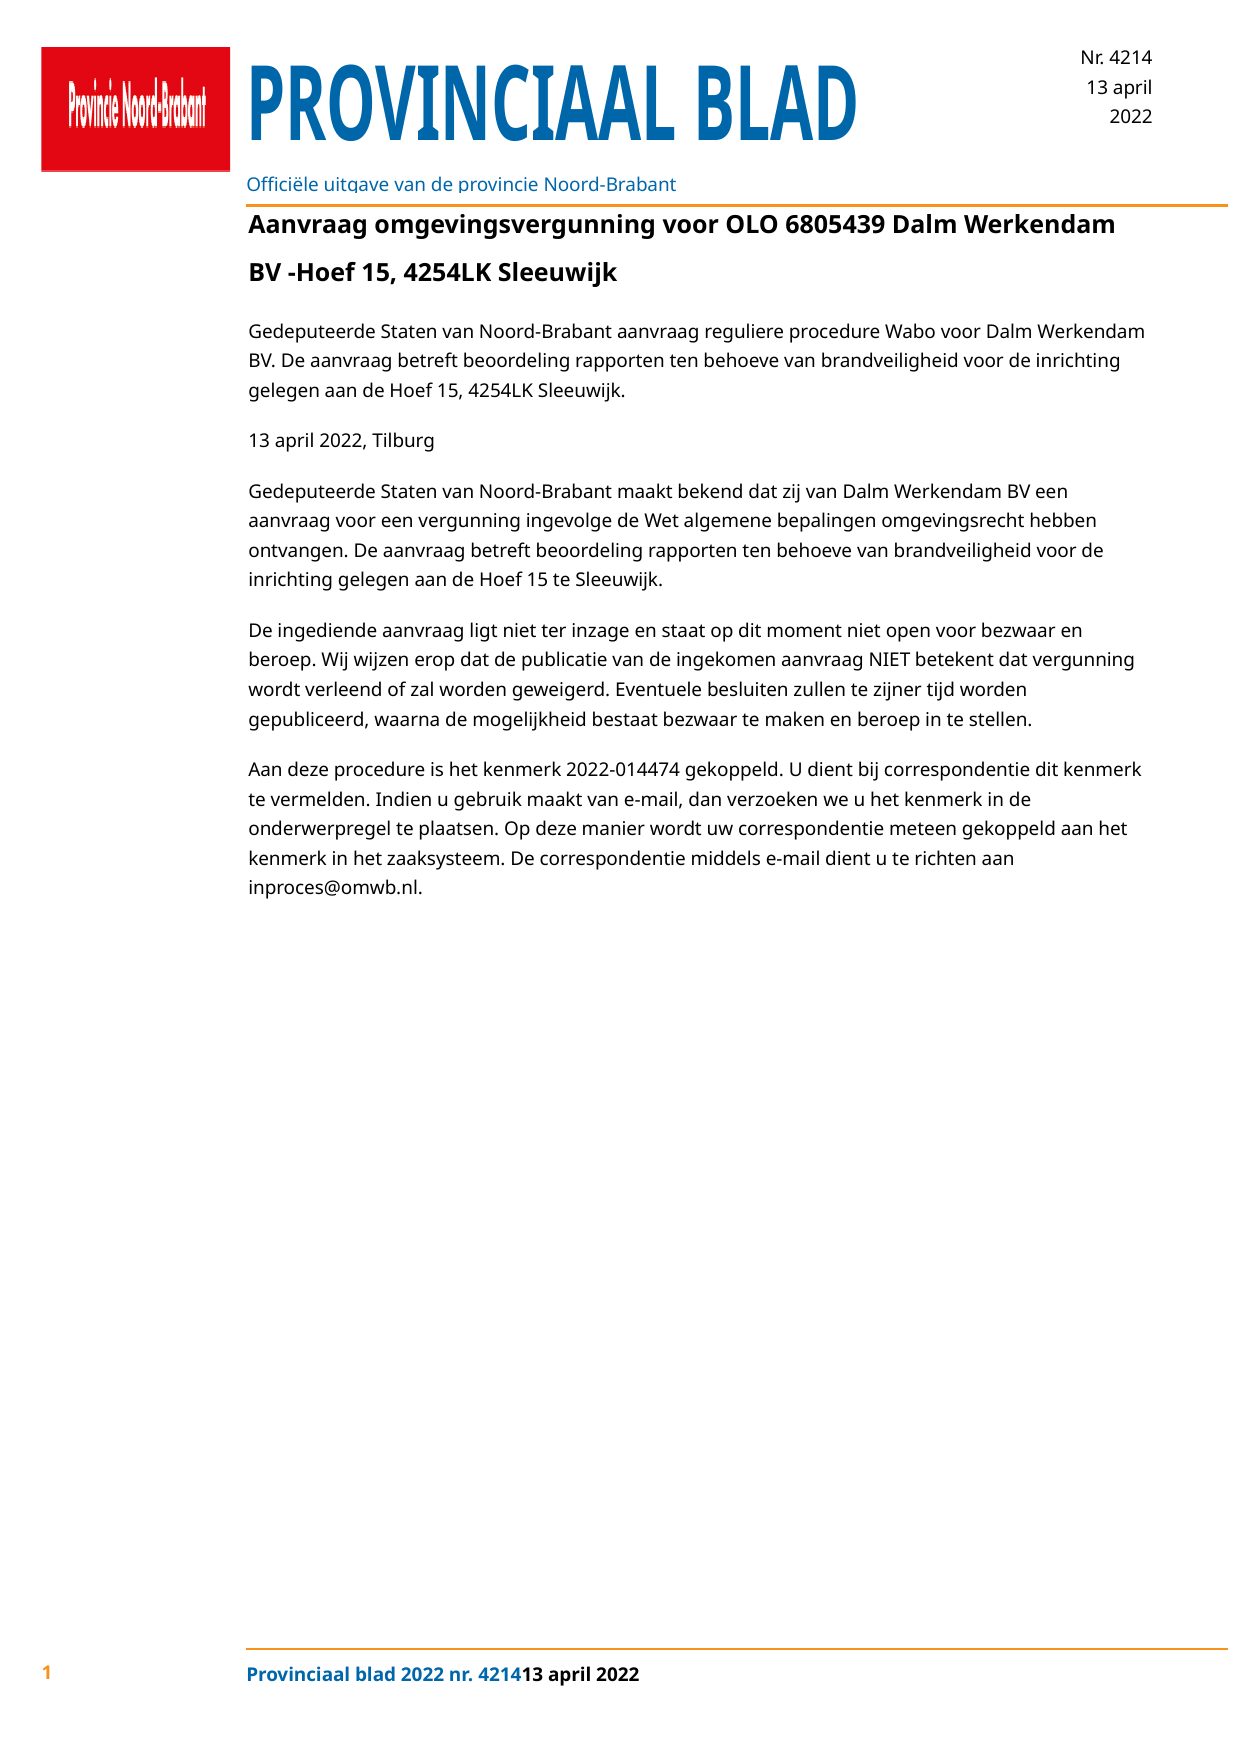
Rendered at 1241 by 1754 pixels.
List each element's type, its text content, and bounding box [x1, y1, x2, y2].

picture [41, 47, 231, 172]
text Aanvraag omgevingsvergunning voor OLO 6805439 Dalm Werkendam BV -Hoef 15, 4254LK Sleeuwijk [248, 207, 1152, 288]
text 13 april 2022, Tilburg [248, 427, 1152, 453]
text Gedeputeerde Staten van Noord-Brabant aanvraag reguliere procedure Wabo voor Dalm Werkendam BV. De aanvraag betreft beoordeling rapporten ten behoeve van brandveiligheid voor de inrichting gelegen aan de Hoef 15, 4254LK Sleeuwijk. [248, 318, 1152, 403]
text De ingediende aanvraag ligt niet ter inzage en staat op dit moment niet open voor bezwaar en beroep. Wij wijzen erop dat de publicatie van de ingekomen aanvraag NIET betekent dat vergunning wordt verleend of zal worden geweigerd. Eventuele besluiten zullen te zijner tijd worden gepubliceerd, waarna de mogelijkheid bestaat bezwaar te maken en beroep in te stellen. [248, 617, 1152, 732]
text Gedeputeerde Staten van Noord-Brabant maakt bekend dat zij van Dalm Werkendam BV een aanvraag voor een vergunning ingevolge de Wet algemene bepalingen omgevingsrecht hebben ontvangen. De aanvraag betreft beoordeling rapporten ten behoeve van brandveiligheid voor de inrichting gelegen aan de Hoef 15 te Sleeuwijk. [248, 478, 1152, 592]
text Aan deze procedure is het kenmerk 2022-014474 gekoppeld. U dient bij correspondentie dit kenmerk te vermelden. Indien u gebruik maakt van e-mail, dan verzoeken we u het kenmerk in de onderwerpregel te plaatsen. Op deze manier wordt uw correspondentie meteen gekoppeld aan het kenmerk in het zaaksysteem. De correspondentie middels e-mail dient u te richten aan inproces@omwb.nl. [248, 756, 1152, 900]
